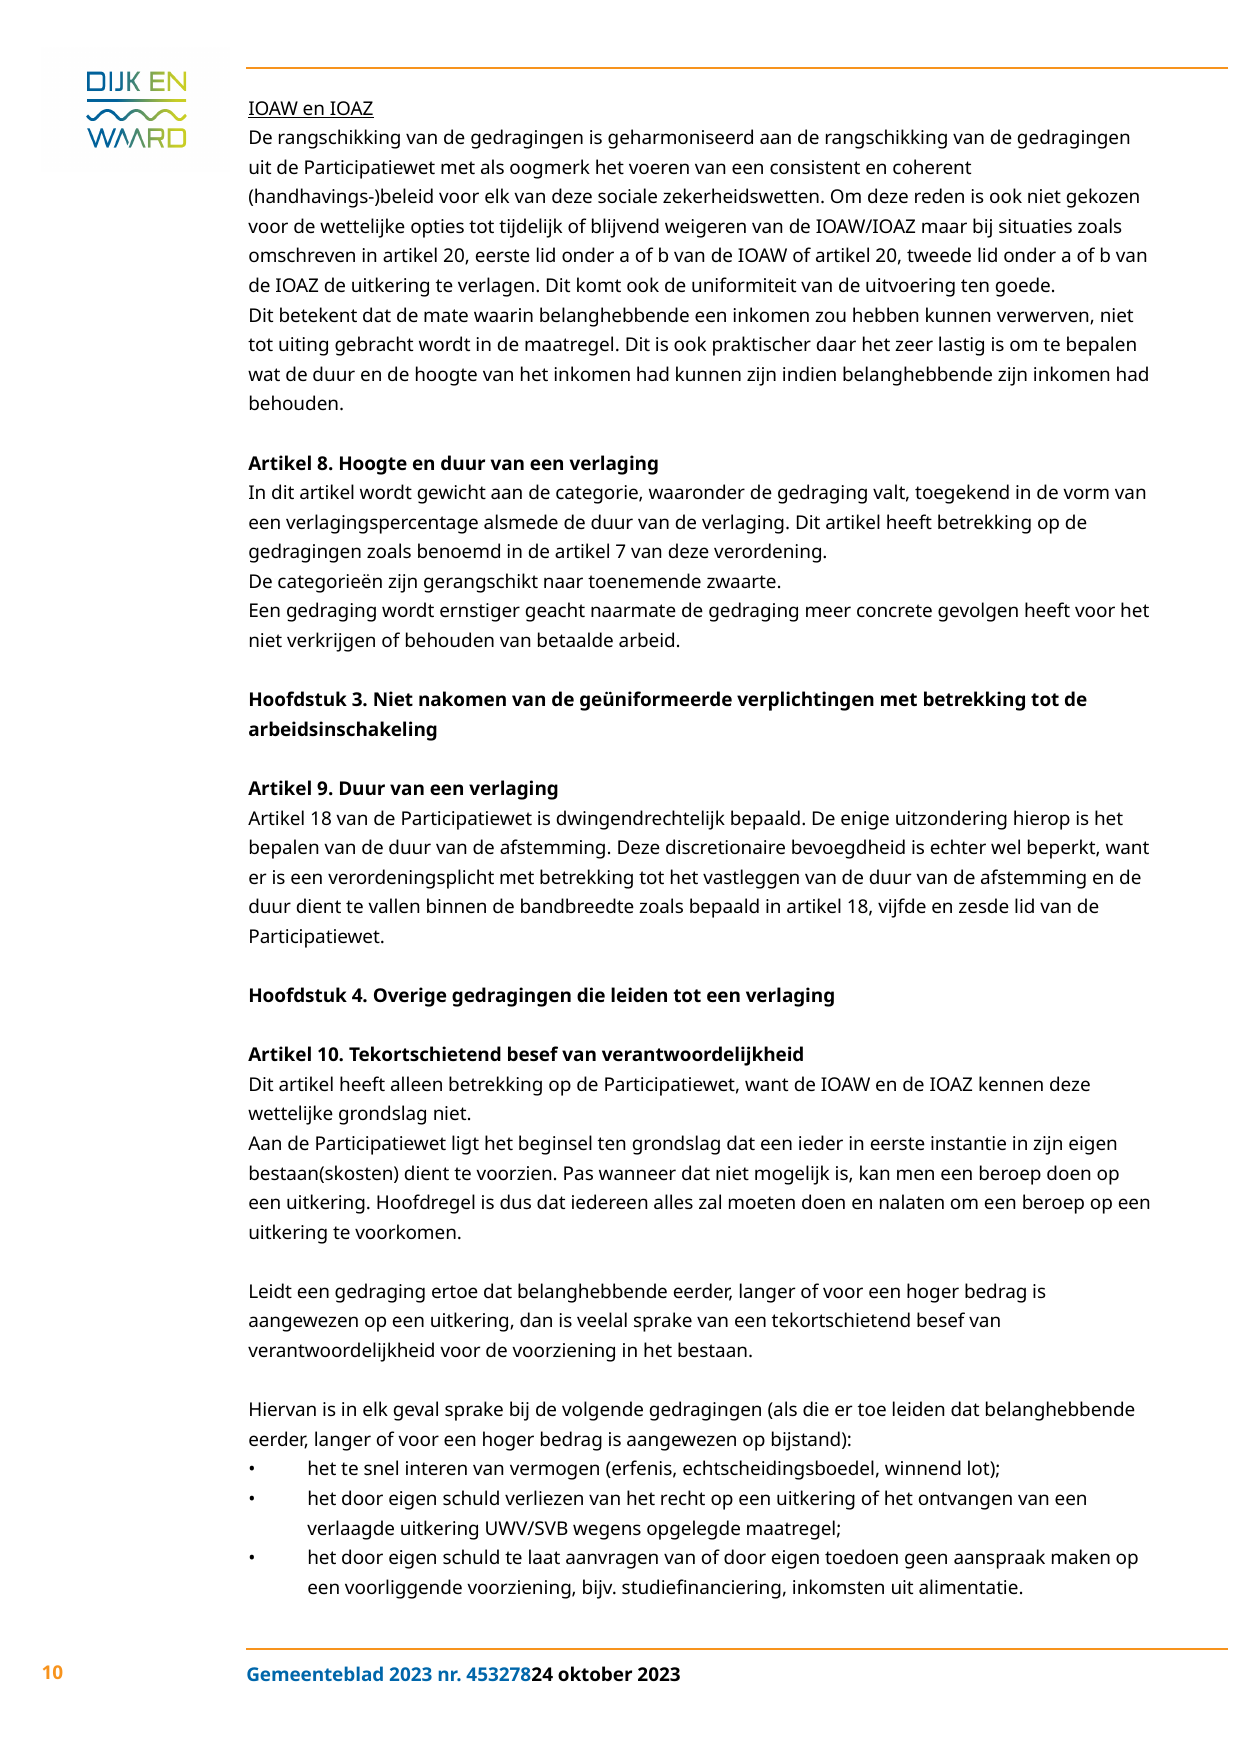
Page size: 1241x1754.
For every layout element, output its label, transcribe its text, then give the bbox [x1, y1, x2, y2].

list het door eigen schuld verliezen van het recht op een uitkering of het ontvangen van een verlaagde uitkering UWV/SVB wegens opgelegde maatregel; [248, 1485, 1152, 1541]
text Artikel 10. Tekortschietend besef van verantwoordelijkheid [248, 1041, 1152, 1067]
text Leidt een gedraging ertoe dat belanghebbende eerder, langer of voor een hoger bedrag is aangewezen op een uitkering, dan is veelal sprake van een tekortschietend besef van verantwoordelijkheid voor de voorziening in het bestaan. [248, 1278, 1152, 1363]
list het te snel interen van vermogen (erfenis, echtscheidingsboedel, winnend lot); [248, 1456, 1152, 1481]
text Hoofdstuk 4. Overige gedragingen die leiden tot een verlaging [248, 982, 1152, 1008]
picture [41, 47, 231, 172]
text Dit betekent dat de mate waarin belanghebbende een inkomen zou hebben kunnen verwerven, niet tot uiting gebracht wordt in de maatregel. Dit is ook praktischer daar het zeer lastig is om te bepalen wat de duur en de hoogte van het inkomen had kunnen zijn indien belanghebbende zijn inkomen had behouden. [248, 302, 1152, 416]
text De rangschikking van de gedragingen is geharmoniseerd aan de rangschikking van de gedragingen uit de Participatiewet met als oogmerk het voeren van een consistent en coherent (handhavings-)beleid voor elk van deze sociale zekerheidswetten. Om deze reden is ook niet gekozen voor de wettelijke opties tot tijdelijk of blijvend weigeren van de IOAW/IOAZ maar bij situaties zoals omschreven in artikel 20, eerste lid onder a of b van de IOAW of artikel 20, tweede lid onder a of b van de IOAZ de uitkering te verlagen. Dit komt ook de uniformiteit van de uitvoering ten goede. [248, 124, 1152, 298]
text Dit artikel heeft alleen betrekking op de Participatiewet, want de IOAW en de IOAZ kennen deze wettelijke grondslag niet. [248, 1071, 1152, 1126]
text Een gedraging wordt ernstiger geacht naarmate de gedraging meer concrete gevolgen heeft voor het niet verkrijgen of behouden van betaalde arbeid. [248, 598, 1152, 653]
text IOAW en IOAZ [248, 95, 1152, 121]
text Artikel 8. Hoogte en duur van een verlaging [248, 450, 1152, 476]
text Aan de Participatiewet ligt het beginsel ten grondslag dat een ieder in eerste instantie in zijn eigen bestaan(skosten) dient te voorzien. Pas wanneer dat niet mogelijk is, kan men een beroep doen op een uitkering. Hoofdregel is dus dat iedereen alles zal moeten doen en nalaten om een beroep op een uitkering te voorkomen. [248, 1130, 1152, 1245]
text De categorieën zijn gerangschikt naar toenemende zwaarte. [248, 568, 1152, 594]
text In dit artikel wordt gewicht aan de categorie, waaronder de gedraging valt, toegekend in de vorm van een verlagingspercentage alsmede de duur van de verlaging. Dit artikel heeft betrekking op de gedragingen zoals benoemd in de artikel 7 van deze verordening. [248, 479, 1152, 564]
text Hoofdstuk 3. Niet nakomen van de geüniformeerde verplichtingen met betrekking tot de arbeidsinschakeling [248, 686, 1152, 742]
text Artikel 18 van de Participatiewet is dwingendrechtelijk bepaald. De enige uitzondering hierop is het bepalen van de duur van de afstemming. Deze discretionaire bevoegdheid is echter wel beperkt, want er is een verordeningsplicht met betrekking tot het vastleggen van de duur van de afstemming en de duur dient te vallen binnen de bandbreedte zoals bepaald in artikel 18, vijfde en zesde lid van de Participatiewet. [248, 805, 1152, 949]
text Artikel 9. Duur van een verlaging [248, 775, 1152, 801]
list het door eigen schuld te laat aanvragen van of door eigen toedoen geen aanspraak maken op een voorliggende voorziening, bijv. studiefinanciering, inkomsten uit alimentatie. [248, 1544, 1152, 1600]
text Hiervan is in elk geval sprake bij de volgende gedragingen (als die er toe leiden dat belanghebbende eerder, langer of voor een hoger bedrag is aangewezen op bijstand): [248, 1396, 1152, 1452]
